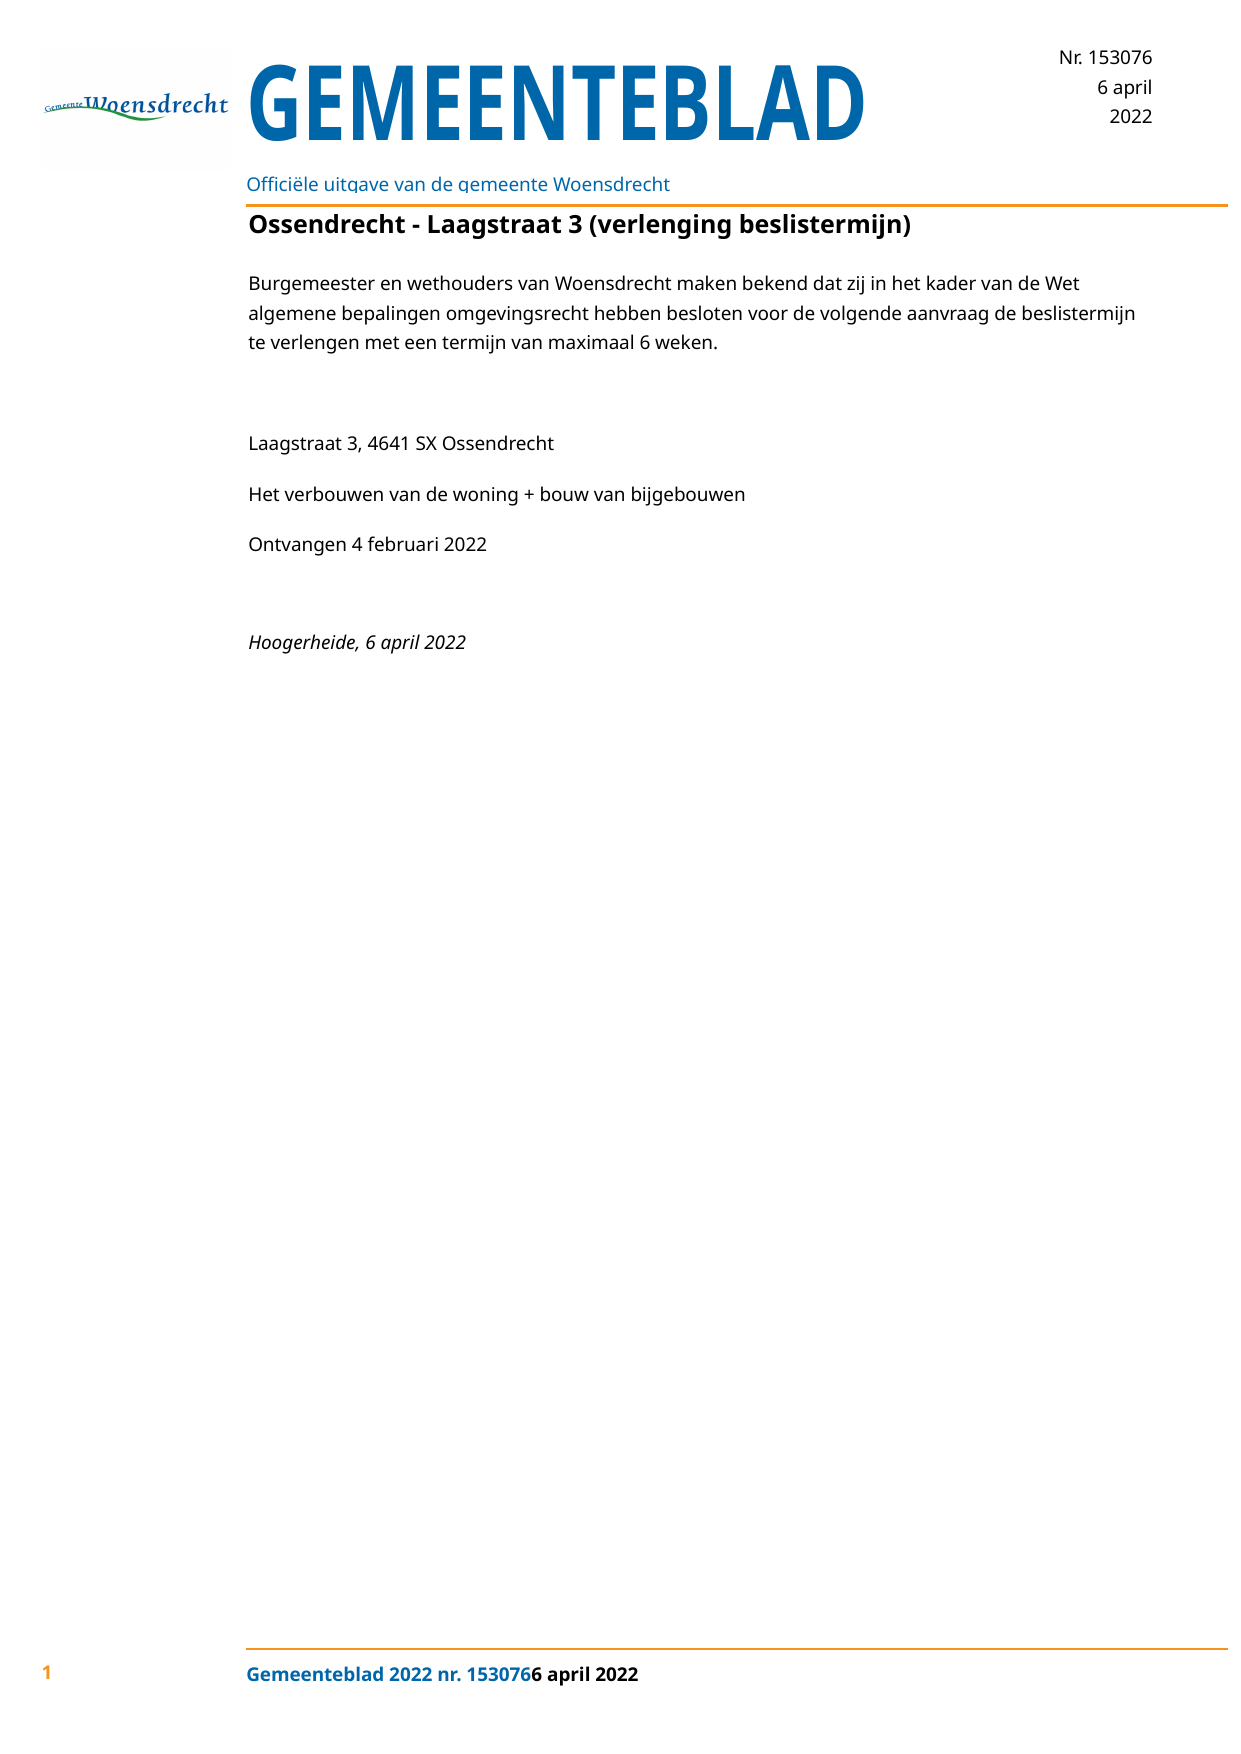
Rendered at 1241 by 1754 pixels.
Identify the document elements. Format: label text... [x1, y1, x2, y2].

text Laagstraat 3, 4641 SX Ossendrecht [248, 430, 1152, 456]
text Ossendrecht - Laagstraat 3 (verlenging beslistermijn) [248, 207, 1152, 241]
text Het verbouwen van de woning + bouw van bijgebouwen [248, 481, 1152, 506]
text Hoogerheide, 6 april 2022 [248, 629, 1152, 655]
picture [41, 47, 231, 172]
text Burgemeester en wethouders van Woensdrecht maken bekend dat zij in het kader van de Wet algemene bepalingen omgevingsrecht hebben besloten voor de volgende aanvraag de beslistermijn te verlengen met een termijn van maximaal 6 weken. [248, 270, 1152, 355]
text Ontvangen 4 februari 2022 [248, 531, 1152, 557]
